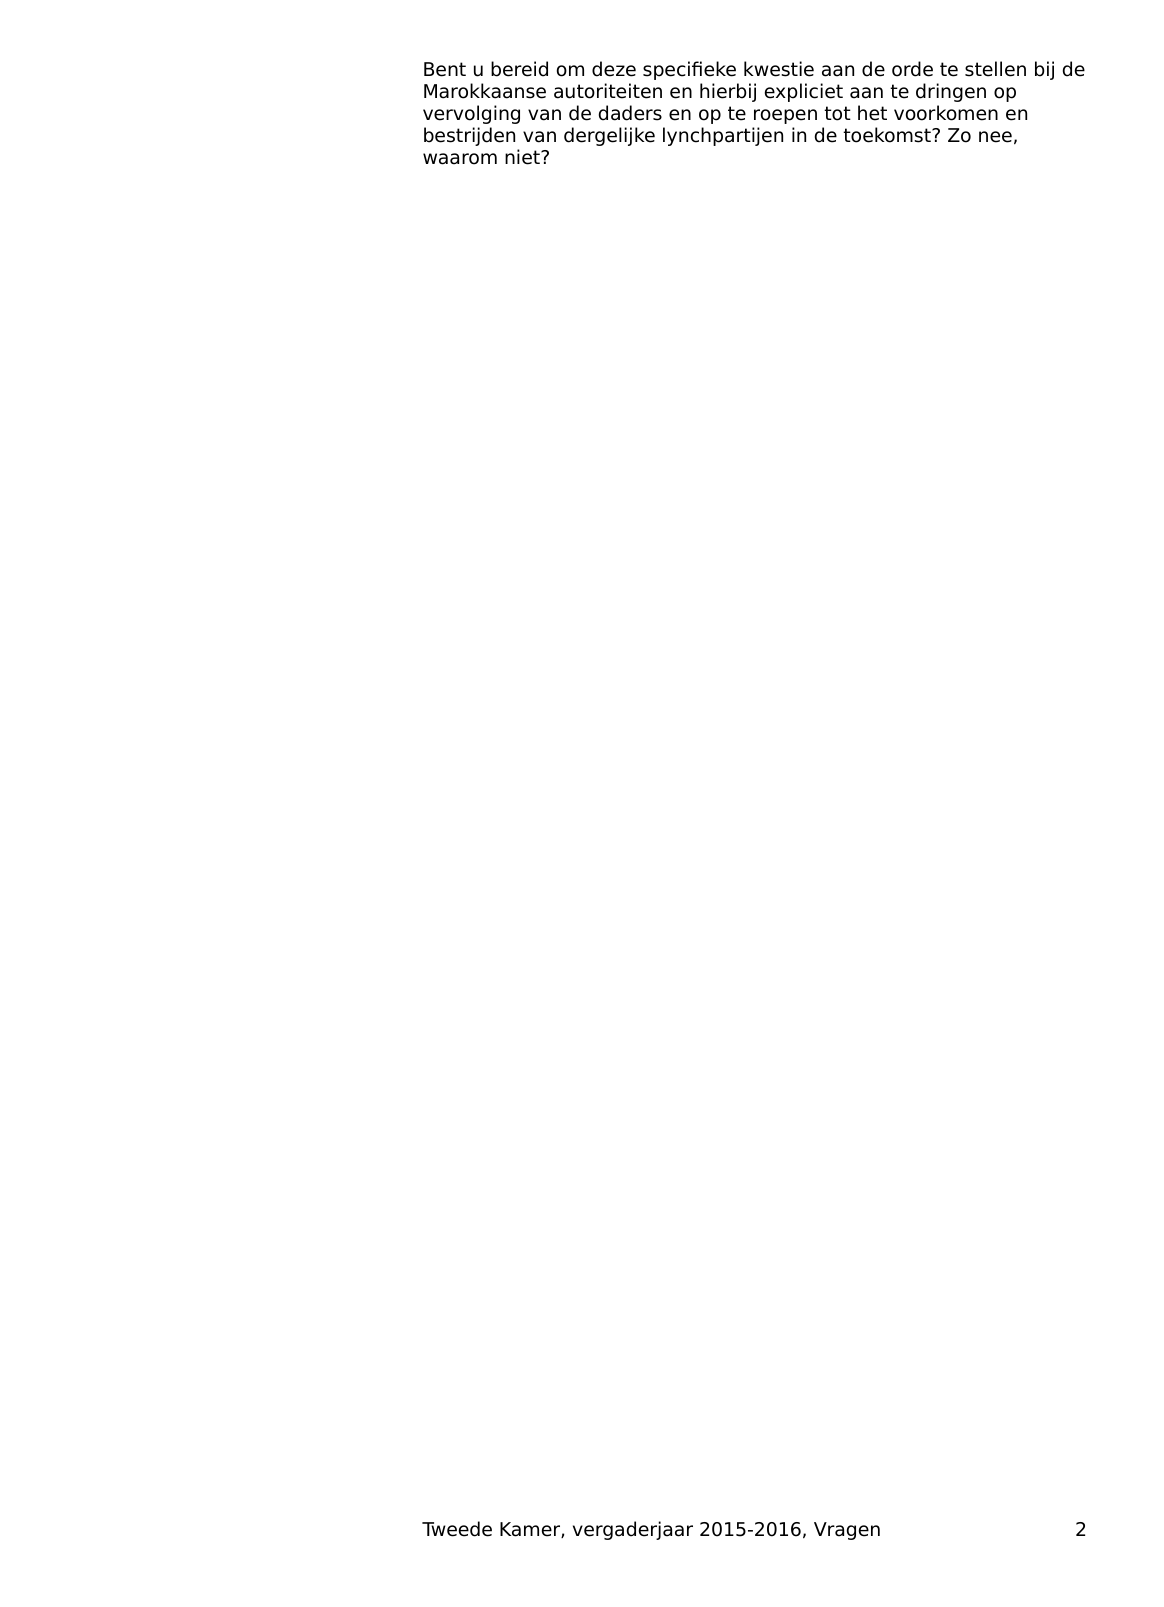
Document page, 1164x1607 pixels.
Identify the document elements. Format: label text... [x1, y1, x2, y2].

text Bent u bereid om deze specifieke kwestie aan de orde te stellen bij de Marokkaanse autoriteiten en hierbij expliciet aan te dringen op vervolging van de daders en op te roepen tot het voorkomen en bestrijden van dergelijke lynchpartijen in de toekomst? Zo nee, waarom niet? [422, 59, 1087, 169]
